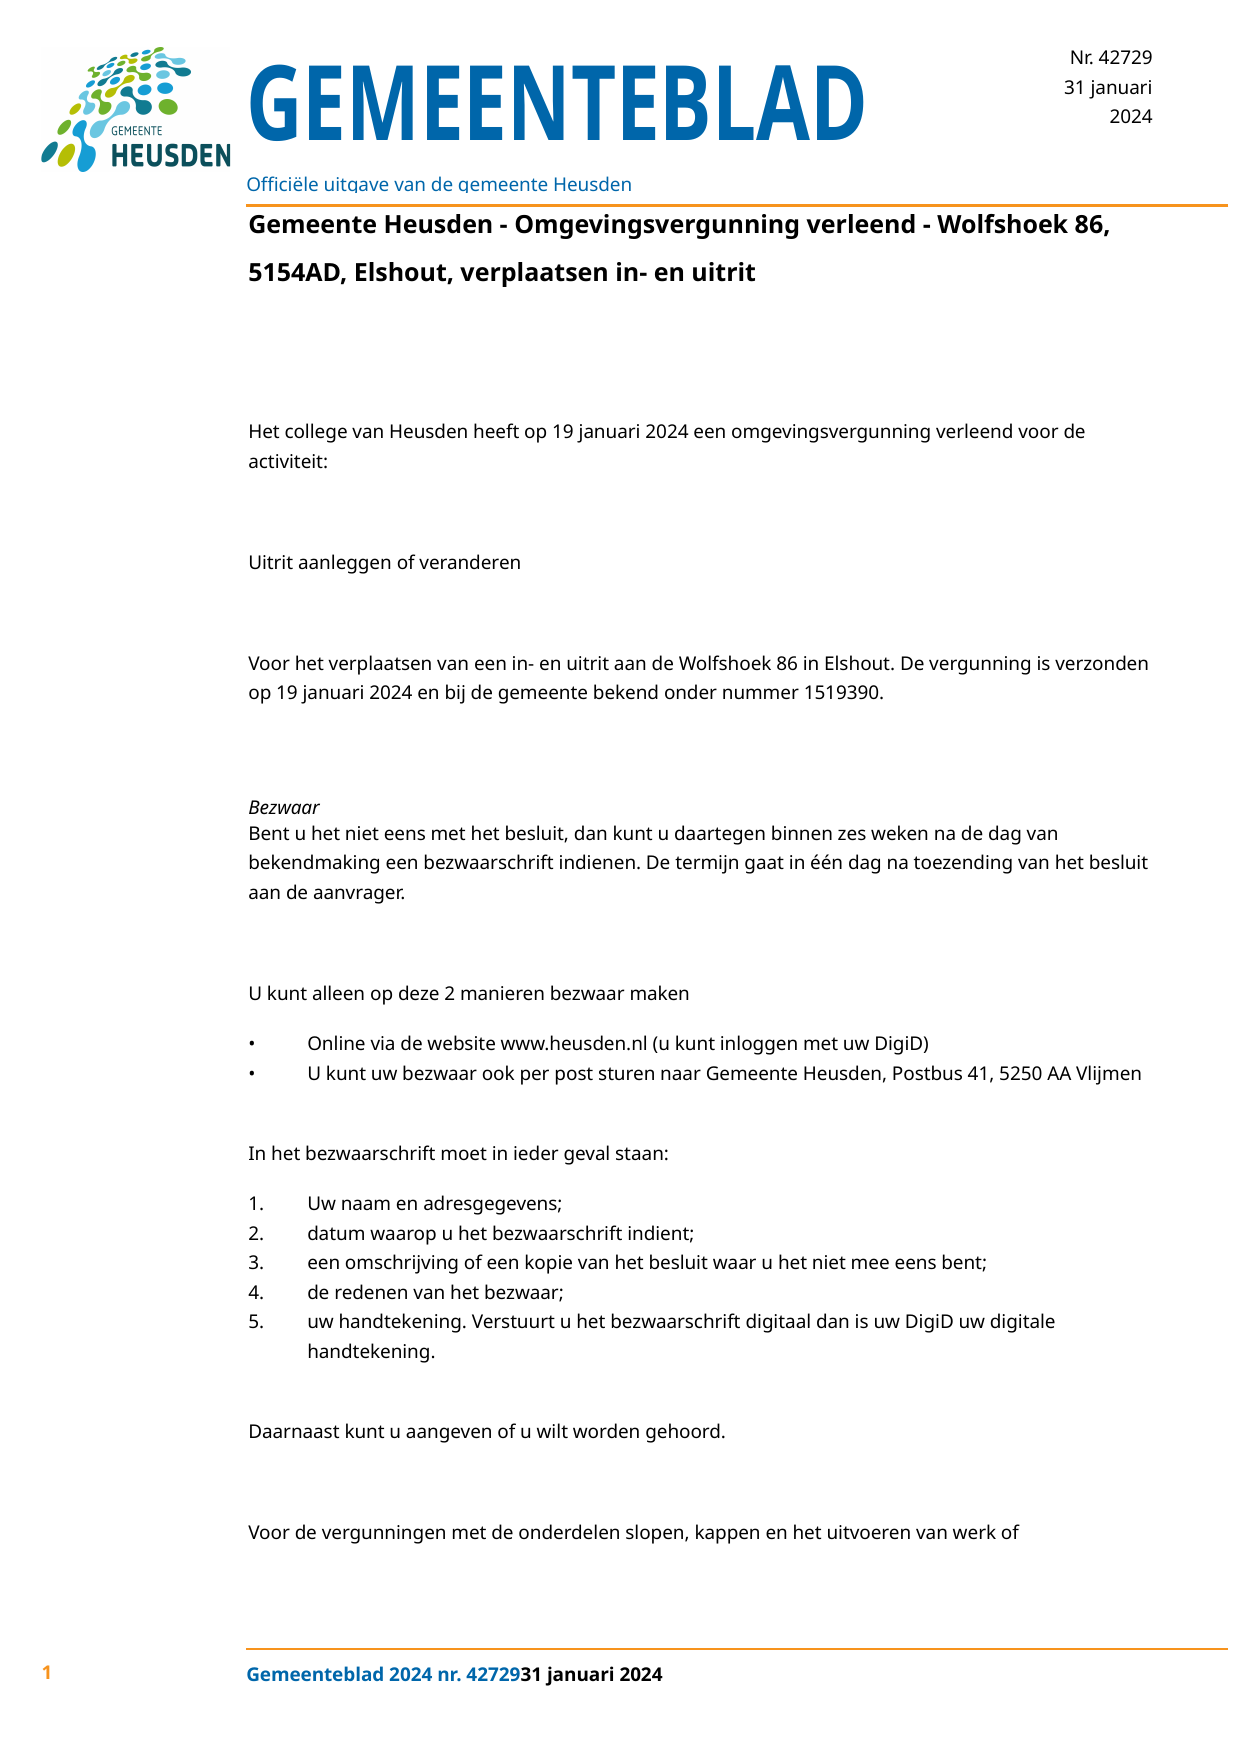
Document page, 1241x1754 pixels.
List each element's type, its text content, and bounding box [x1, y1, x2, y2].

text Uitrit aanleggen of veranderen [248, 549, 1152, 575]
text Daarnaast kunt u aangeven of u wilt worden gehoord. [248, 1418, 1152, 1444]
picture [41, 47, 231, 172]
list een omschrijving of een kopie van het besluit waar u het niet mee eens bent; [248, 1249, 1152, 1275]
list datum waarop u het bezwaarschrift indient; [248, 1220, 1152, 1245]
text Voor de vergunningen met de onderdelen slopen, kappen en het uitvoeren van werk of [248, 1519, 1152, 1544]
text Bezwaar [248, 794, 1152, 820]
list de redenen van het bezwaar; [248, 1279, 1152, 1304]
text U kunt alleen op deze 2 manieren bezwaar maken [248, 980, 1152, 1005]
text In het bezwaarschrift moet in ieder geval staan: [248, 1140, 1152, 1165]
list U kunt uw bezwaar ook per post sturen naar Gemeente Heusden, Postbus 41, 5250 AA Vlijmen [248, 1060, 1152, 1085]
list uw handtekening. Verstuurt u het bezwaarschrift digitaal dan is uw DigiD uw digitale handtekening. [248, 1308, 1152, 1364]
text Voor het verplaatsen van een in- en uitrit aan de Wolfshoek 86 in Elshout. De vergunning is verzonden op 19 januari 2024 en bij de gemeente bekend onder nummer 1519390. [248, 650, 1152, 705]
list Uw naam en adresgegevens; [248, 1190, 1152, 1216]
text Bent u het niet eens met het besluit, dan kunt u daartegen binnen zes weken na de dag van bekendmaking een bezwaarschrift indienen. De termijn gaat in één dag na toezending van het besluit aan de aanvrager. [248, 820, 1152, 904]
list Online via de website www.heusden.nl (u kunt inloggen met uw DigiD) [248, 1030, 1152, 1056]
text Het college van Heusden heeft op 19 januari 2024 een omgevingsvergunning verleend voor de activiteit: [248, 419, 1152, 474]
text Gemeente Heusden - Omgevingsvergunning verleend - Wolfshoek 86, 5154AD, Elshout, verplaatsen in- en uitrit [248, 207, 1152, 288]
